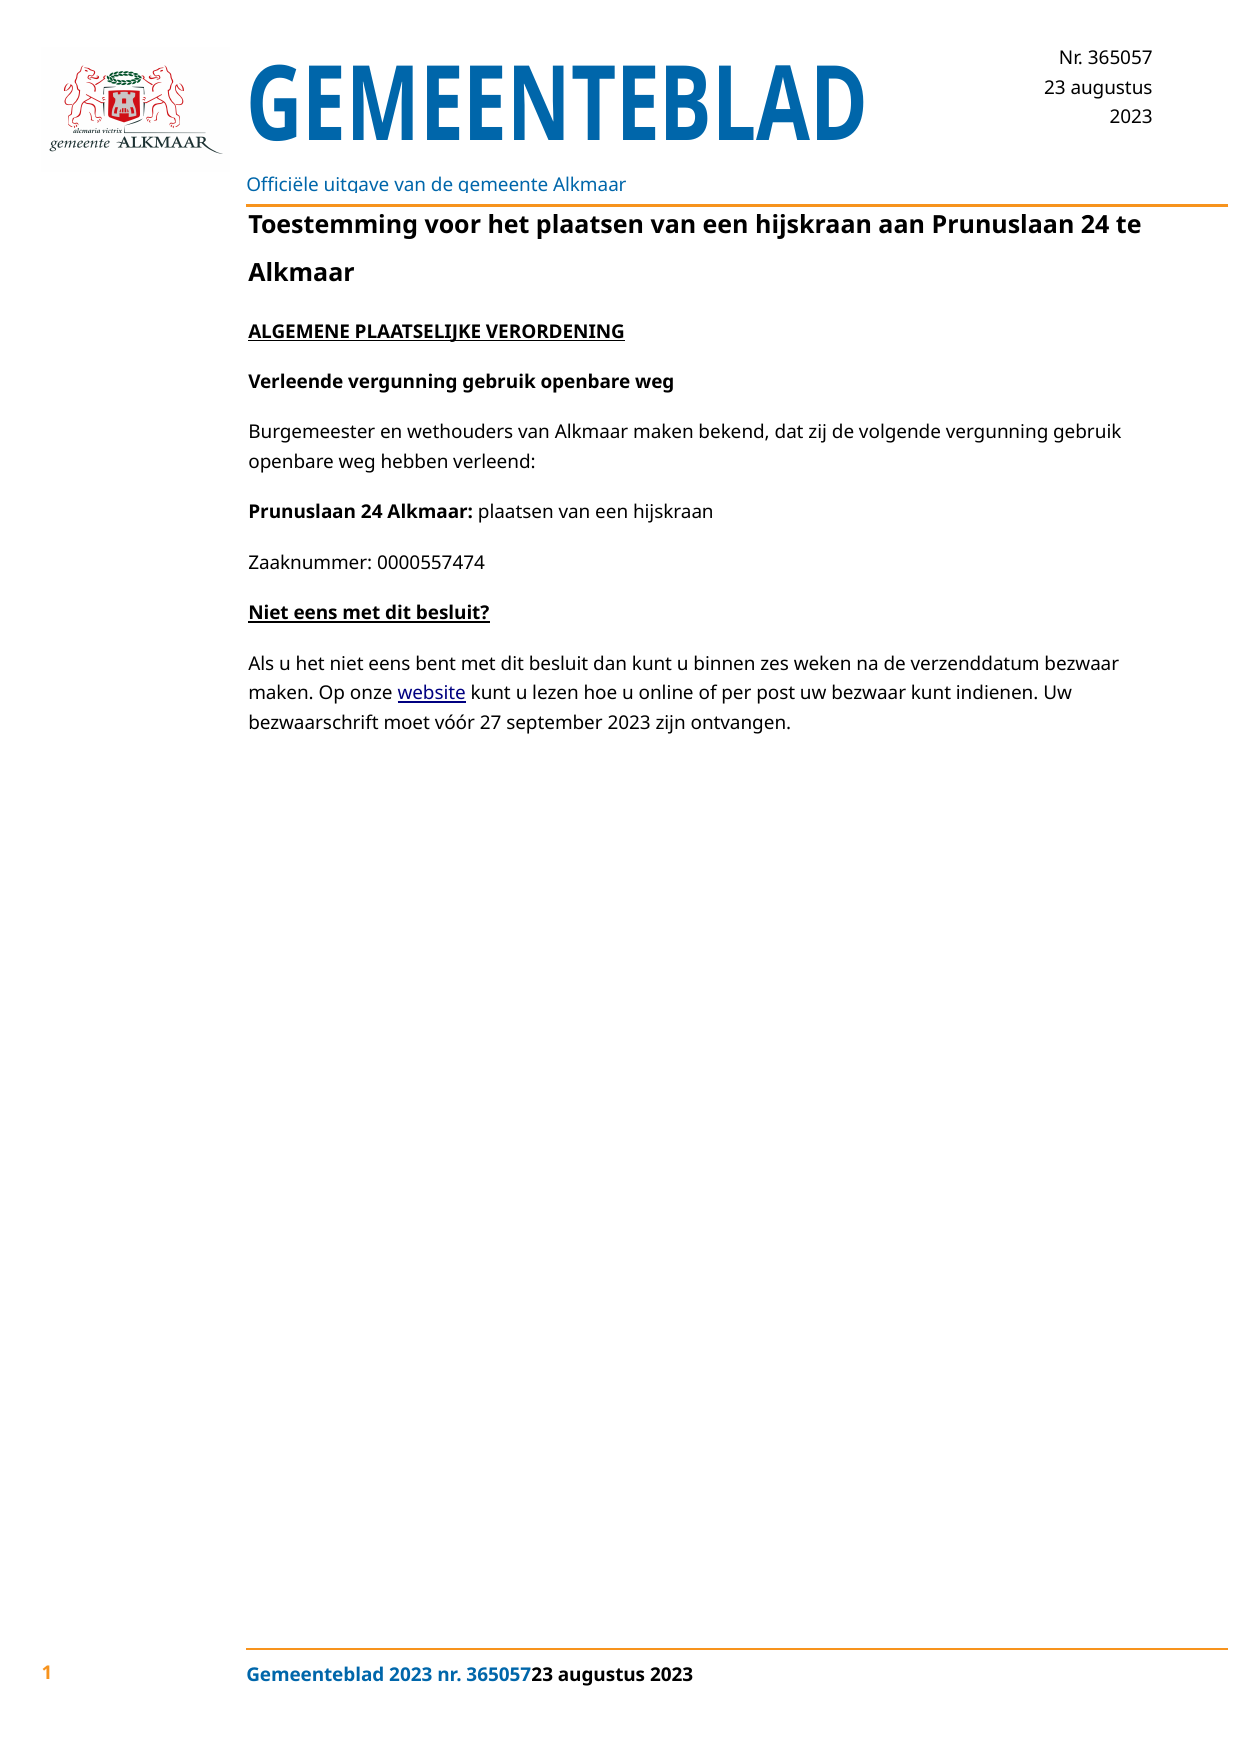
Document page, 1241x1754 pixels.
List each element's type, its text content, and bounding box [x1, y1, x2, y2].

picture [41, 47, 231, 172]
text ALGEMENE PLAATSELIJKE VERORDENING [248, 318, 1152, 344]
text Niet eens met dit besluit? [248, 599, 1152, 625]
text Als u het niet eens bent met dit besluit dan kunt u binnen zes weken na de verzenddatum bezwaar maken. Op onze website kunt u lezen hoe u online of per post uw bezwaar kunt indienen. Uw bezwaarschrift moet vóór 27 september 2023 zijn ontvangen. [248, 650, 1152, 735]
text Verleende vergunning gebruik openbare weg [248, 368, 1152, 394]
text Burgemeester en wethouders van Alkmaar maken bekend, dat zij de volgende vergunning gebruik openbare weg hebben verleend: [248, 419, 1152, 474]
text Zaaknummer: 0000557474 [248, 549, 1152, 575]
text Prunuslaan 24 Alkmaar: plaatsen van een hijskraan [248, 499, 1152, 524]
text Toestemming voor het plaatsen van een hijskraan aan Prunuslaan 24 te Alkmaar [248, 207, 1152, 288]
